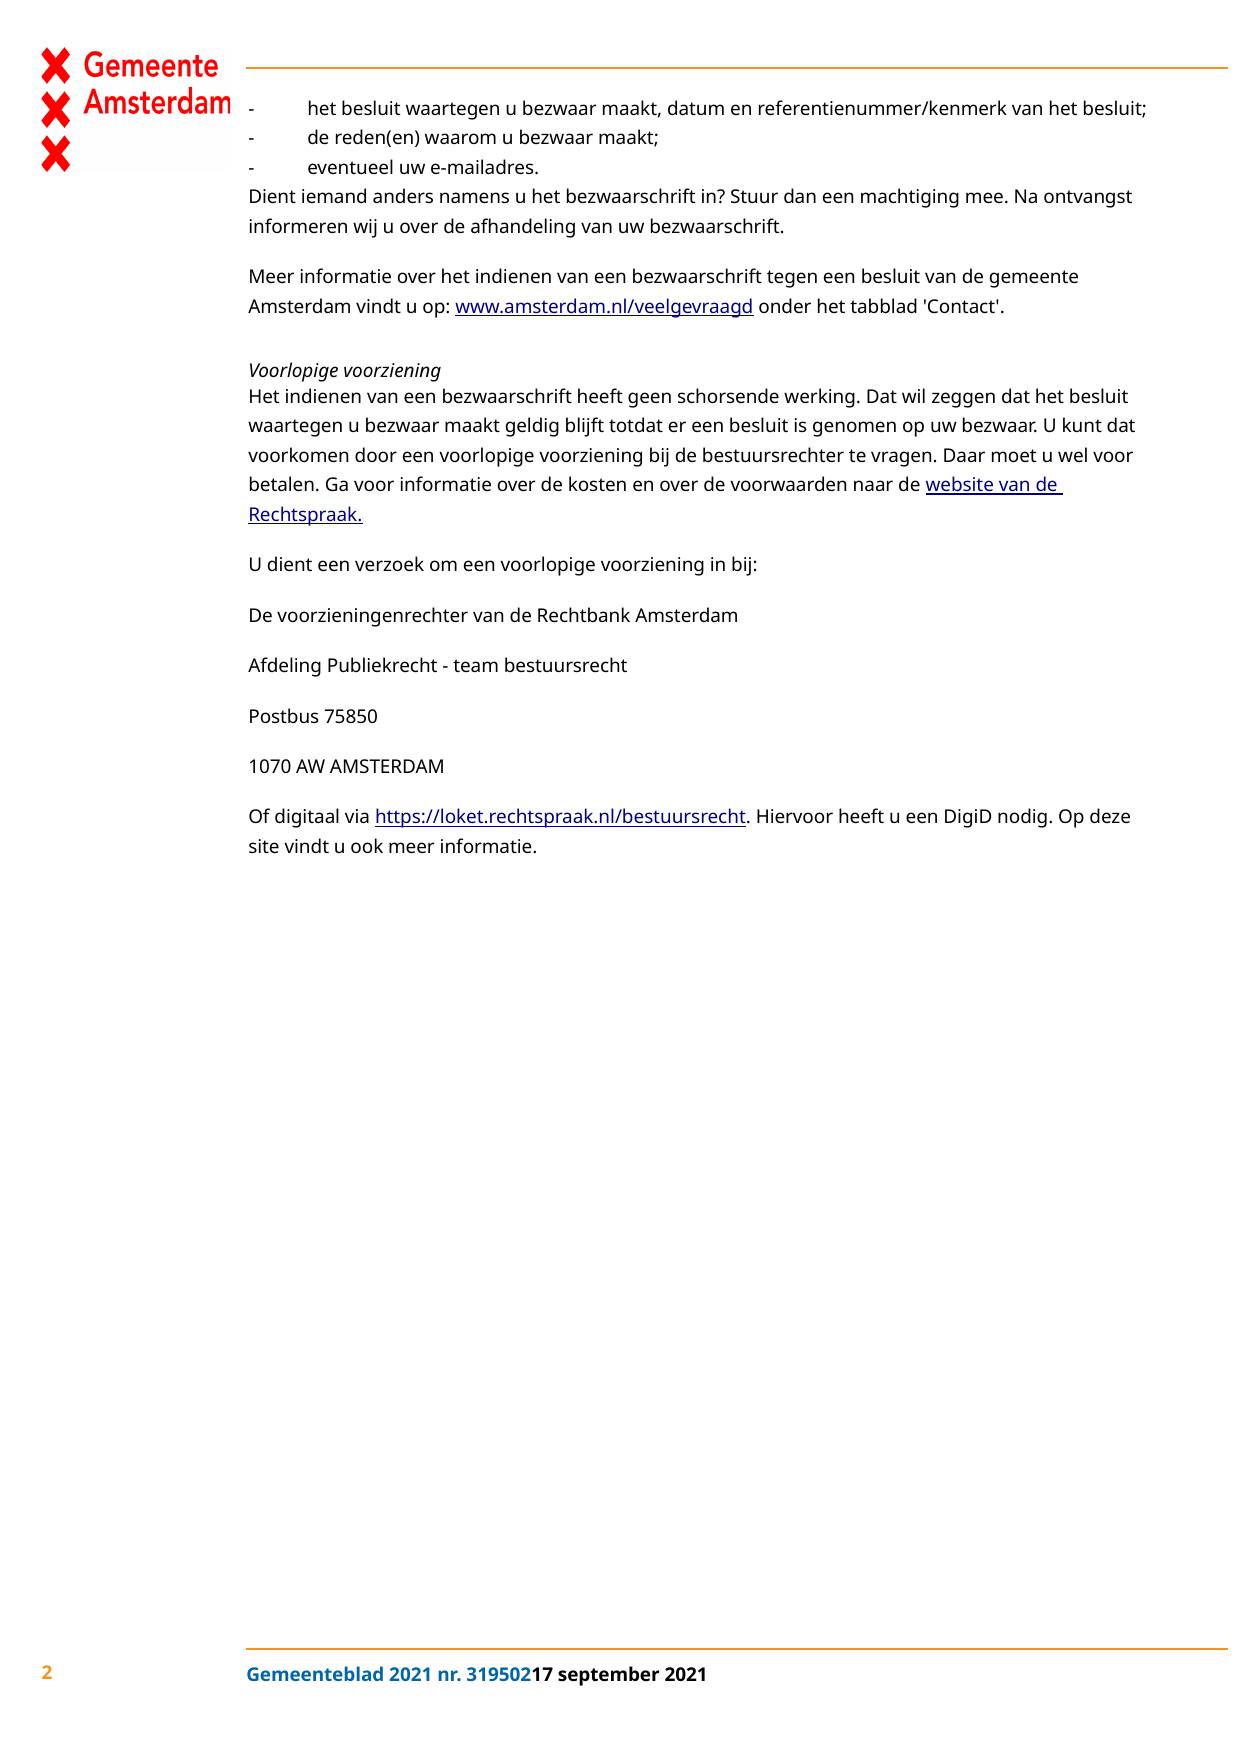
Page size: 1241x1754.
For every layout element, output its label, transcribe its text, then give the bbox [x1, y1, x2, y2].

text Afdeling Publiekrecht - team bestuursrecht [248, 652, 1152, 678]
text Meer informatie over het indienen van een bezwaarschrift tegen een besluit van de gemeente Amsterdam vindt u op: www.amsterdam.nl/veelgevraagd onder het tabblad 'Contact'. [248, 263, 1152, 319]
text Voorlopige voorziening [248, 357, 1152, 383]
text De voorzieningenrechter van de Rechtbank Amsterdam [248, 602, 1152, 628]
text Dient iemand anders namens u het bezwaarschrift in? Stuur dan een machtiging mee. Na ontvangst informeren wij u over de afhandeling van uw bezwaarschrift. [248, 183, 1152, 239]
list eventueel uw e-mailadres. [248, 154, 1152, 180]
text U dient een verzoek om een voorlopige voorziening in bij: [248, 552, 1152, 577]
picture [41, 47, 231, 172]
text Postbus 75850 [248, 703, 1152, 728]
text Of digitaal via https://loket.rechtspraak.nl/bestuursrecht. Hiervoor heeft u een DigiD nodig. Op deze site vindt u ook meer informatie. [248, 804, 1152, 859]
text Het indienen van een bezwaarschrift heeft geen schorsende werking. Dat wil zeggen dat het besluit waartegen u bezwaar maakt geldig blijft totdat er een besluit is genomen op uw bezwaar. U kunt dat voorkomen door een voorlopige voorziening bij de bestuursrechter te vragen. Daar moet u wel voor betalen. Ga voor informatie over de kosten en over de voorwaarden naar de website van de Rechtspraak. [248, 383, 1152, 527]
list het besluit waartegen u bezwaar maakt, datum en referentienummer/kenmerk van het besluit; [248, 95, 1152, 121]
text 1070 AW AMSTERDAM [248, 753, 1152, 779]
list de reden(en) waarom u bezwaar maakt; [248, 124, 1152, 150]
